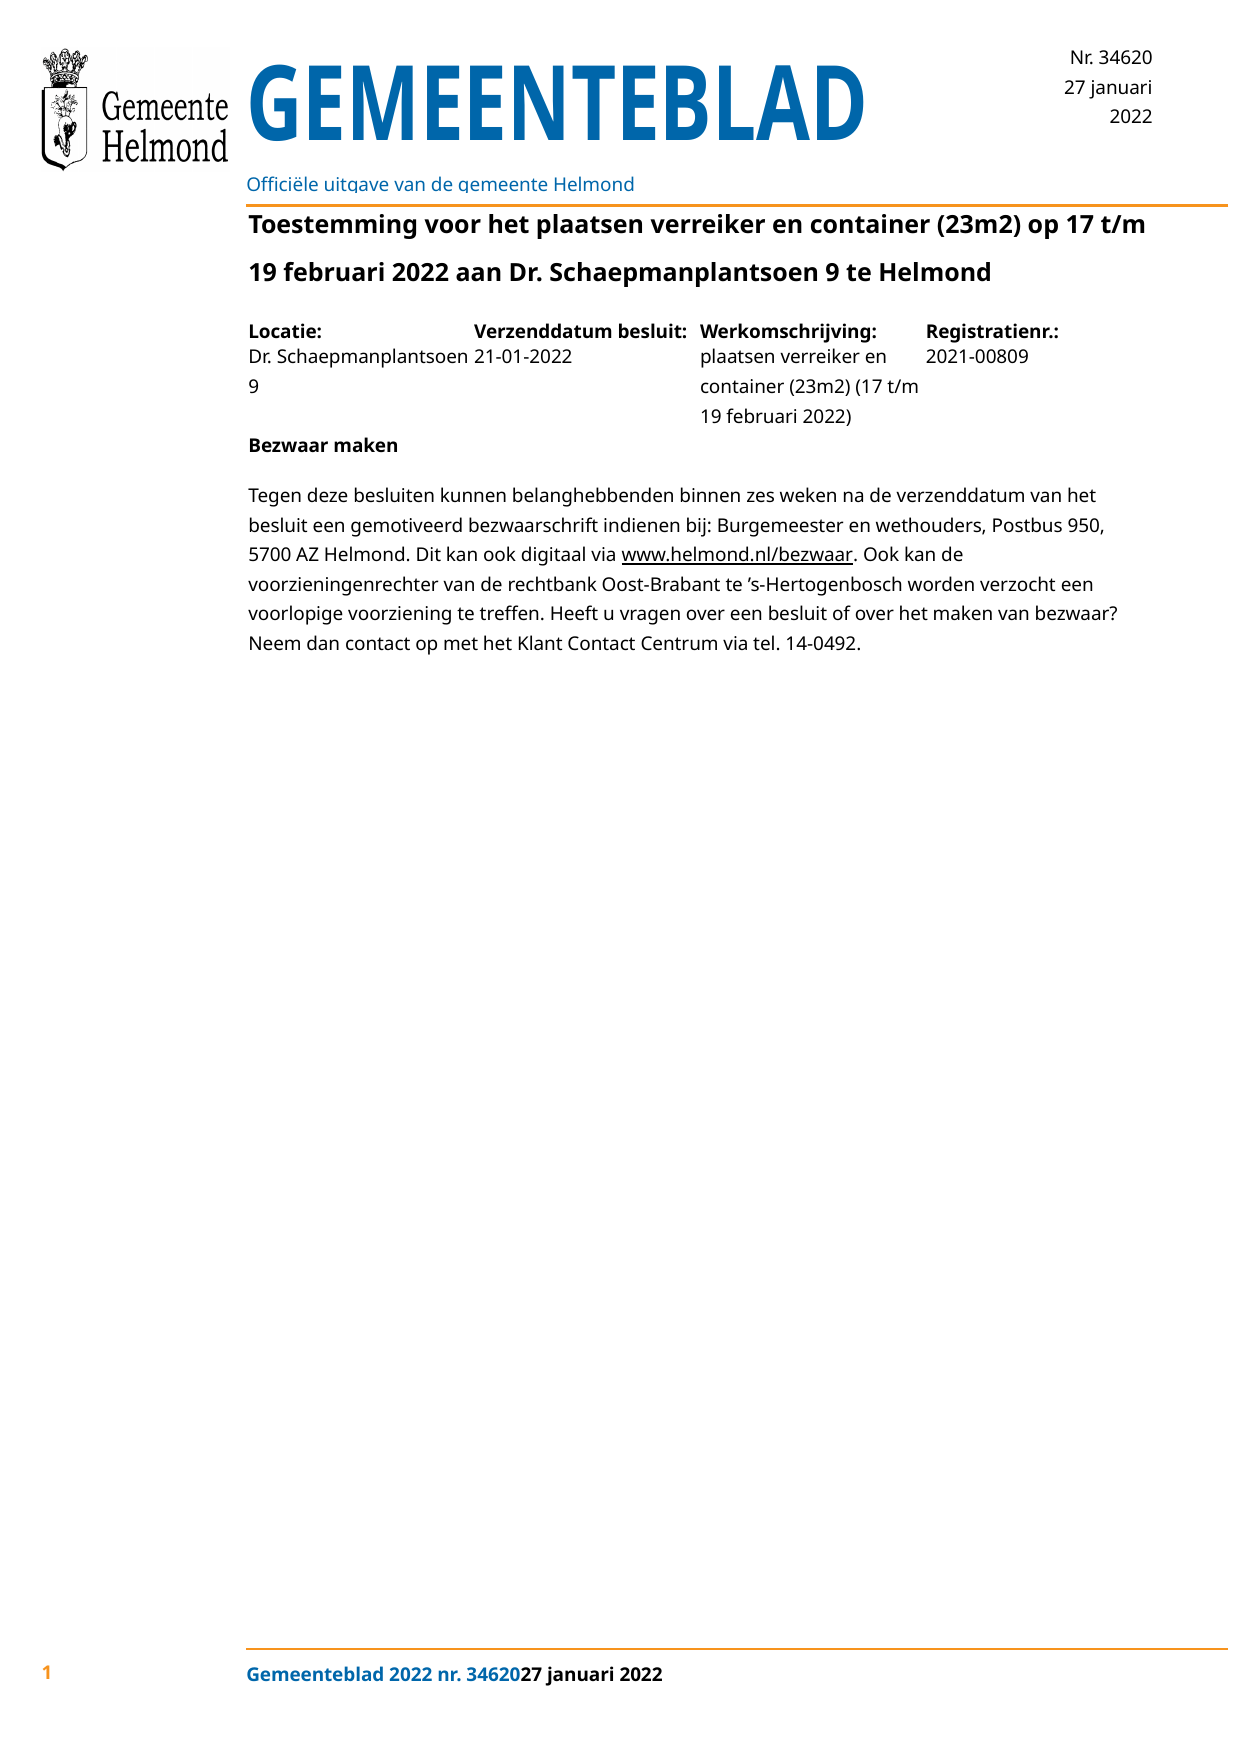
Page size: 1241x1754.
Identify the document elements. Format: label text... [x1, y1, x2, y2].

table_cell Dr. Schaepmanplantsoen 9 [248, 344, 474, 429]
table_cell 21-01-2022 [474, 344, 700, 429]
table_cell plaatsen verreiker en container (23m2) (17 t/m 19 februari 2022) [700, 344, 926, 429]
text Tegen deze besluiten kunnen belanghebbenden binnen zes weken na de verzenddatum van het besluit een gemotiveerd bezwaarschrift indienen bij: Burgemeester en wethouders, Postbus 950, 5700 AZ Helmond. Dit kan ook digitaal via www.helmond.nl/bezwaar. Ook kan de voorzieningenrechter van de rechtbank Oost-Brabant te ’s-Hertogenbosch worden verzocht een voorlopige voorziening te treffen. Heeft u vragen over een besluit of over het maken van bezwaar? Neem dan contact op met het Klant Contact Centrum via tel. 14-0492. [248, 482, 1152, 656]
table_header Werkomschrijving: [700, 318, 926, 344]
text Toestemming voor het plaatsen verreiker en container (23m2) op 17 t/m 19 februari 2022 aan Dr. Schaepmanplantsoen 9 te Helmond [248, 207, 1152, 288]
table_header Locatie: [248, 318, 474, 344]
text Bezwaar maken [248, 432, 1152, 458]
table_header Registratienr.: [926, 318, 1152, 344]
table_header Verzenddatum besluit: [474, 318, 700, 344]
picture [41, 47, 231, 172]
table_cell 2021-00809 [926, 344, 1152, 429]
